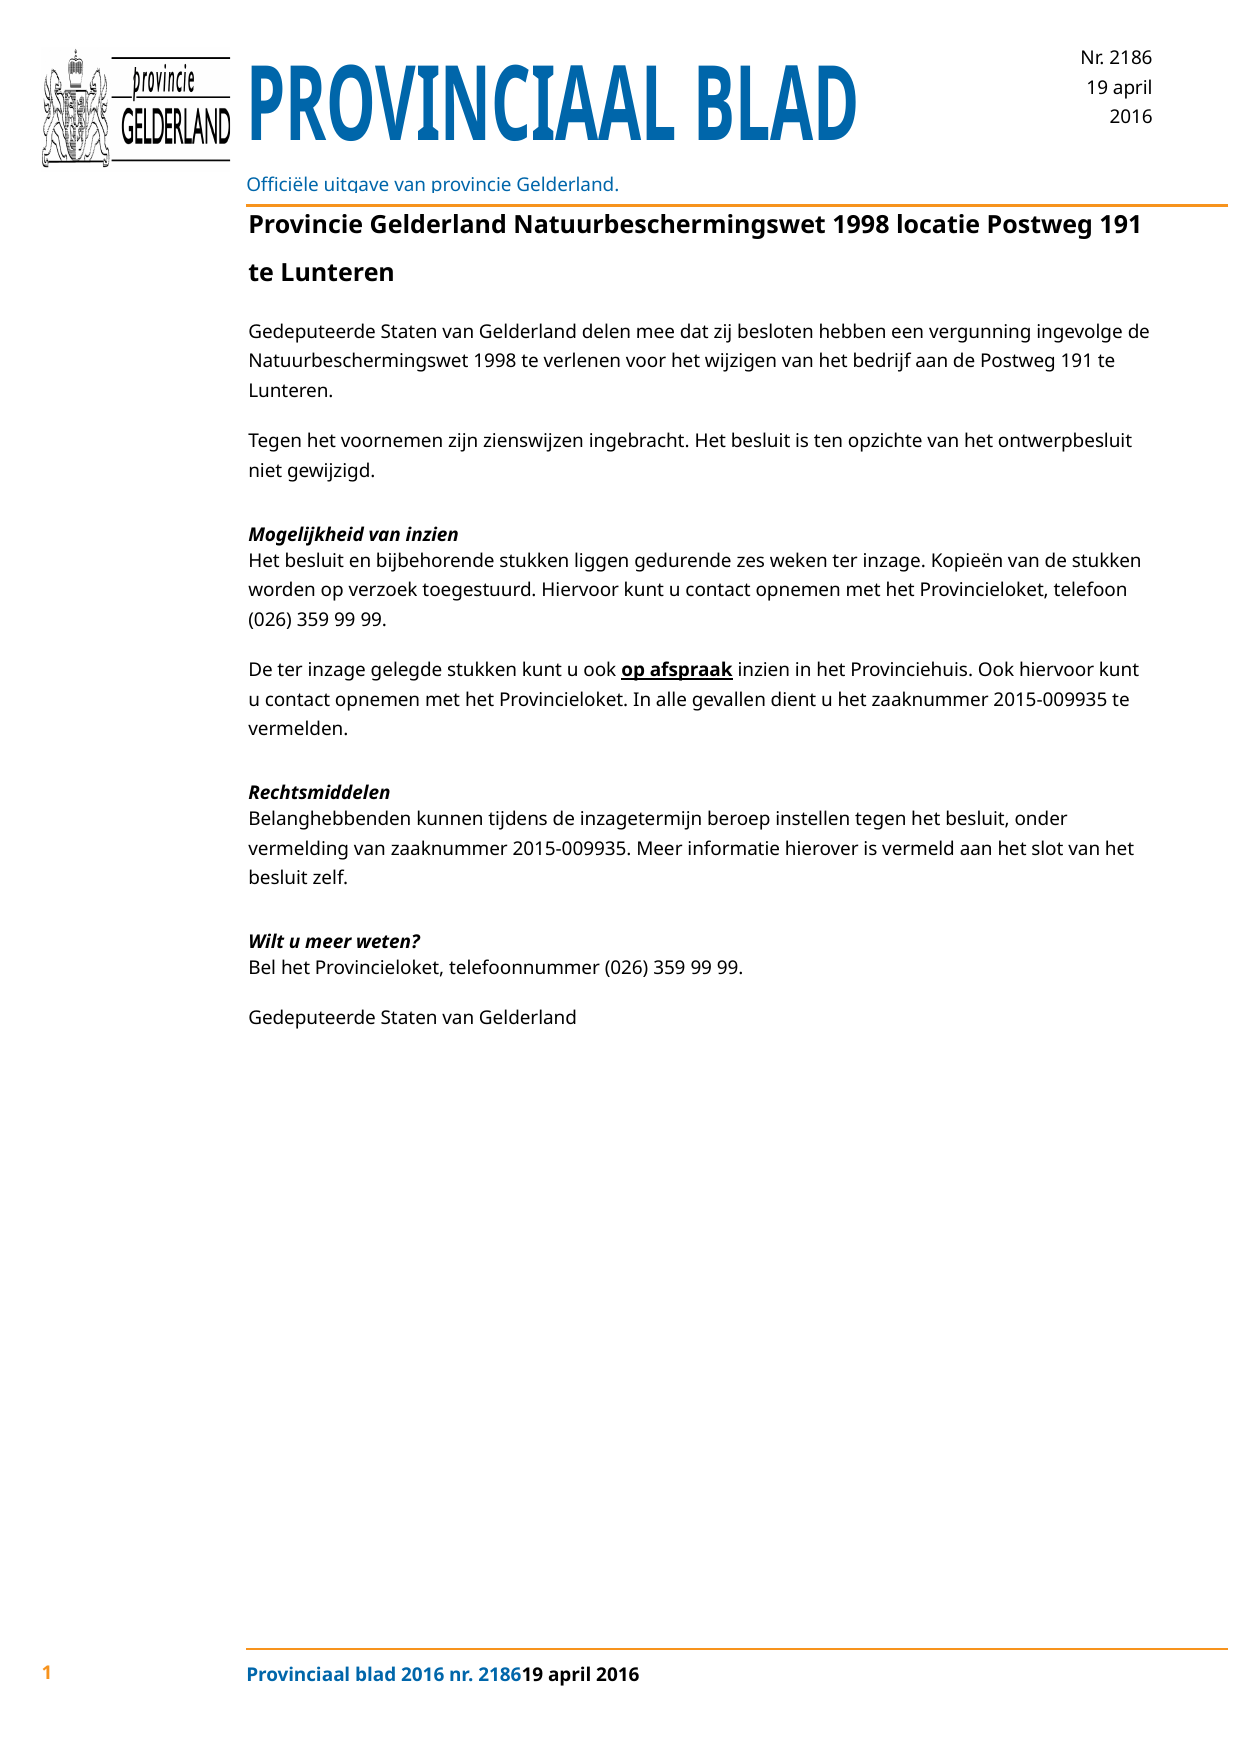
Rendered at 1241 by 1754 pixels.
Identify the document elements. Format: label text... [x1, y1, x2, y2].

text Provincie Gelderland Natuurbeschermingswet 1998 locatie Postweg 191 te Lunteren [248, 207, 1152, 288]
text Bel het Provincieloket, telefoonnummer (026) 359 99 99. [248, 954, 1152, 980]
text Het besluit en bijbehorende stukken liggen gedurende zes weken ter inzage. Kopieën van de stukken worden op verzoek toegestuurd. Hiervoor kunt u contact opnemen met het Provincieloket, telefoon (026) 359 99 99. [248, 547, 1152, 632]
text Rechtsmiddelen [248, 779, 1152, 805]
text Wilt u meer weten? [248, 928, 1152, 954]
text Belanghebbenden kunnen tijdens de inzagetermijn beroep instellen tegen het besluit, onder vermelding van zaaknummer 2015-009935. Meer informatie hierover is vermeld aan het slot van het besluit zelf. [248, 805, 1152, 890]
text Gedeputeerde Staten van Gelderland [248, 1004, 1152, 1030]
text Mogelijkheid van inzien [248, 521, 1152, 547]
text De ter inzage gelegde stukken kunt u ook op afspraak inzien in het Provinciehuis. Ook hiervoor kunt u contact opnemen met het Provincieloket. In alle gevallen dient u het zaaknummer 2015-009935 te vermelden. [248, 656, 1152, 741]
text Gedeputeerde Staten van Gelderland delen mee dat zij besloten hebben een vergunning ingevolge de Natuurbeschermingswet 1998 te verlenen voor het wijzigen van het bedrijf aan de Postweg 191 te Lunteren. [248, 318, 1152, 403]
text Tegen het voornemen zijn zienswijzen ingebracht. Het besluit is ten opzichte van het ontwerpbesluit niet gewijzigd. [248, 427, 1152, 483]
picture [41, 47, 231, 172]
